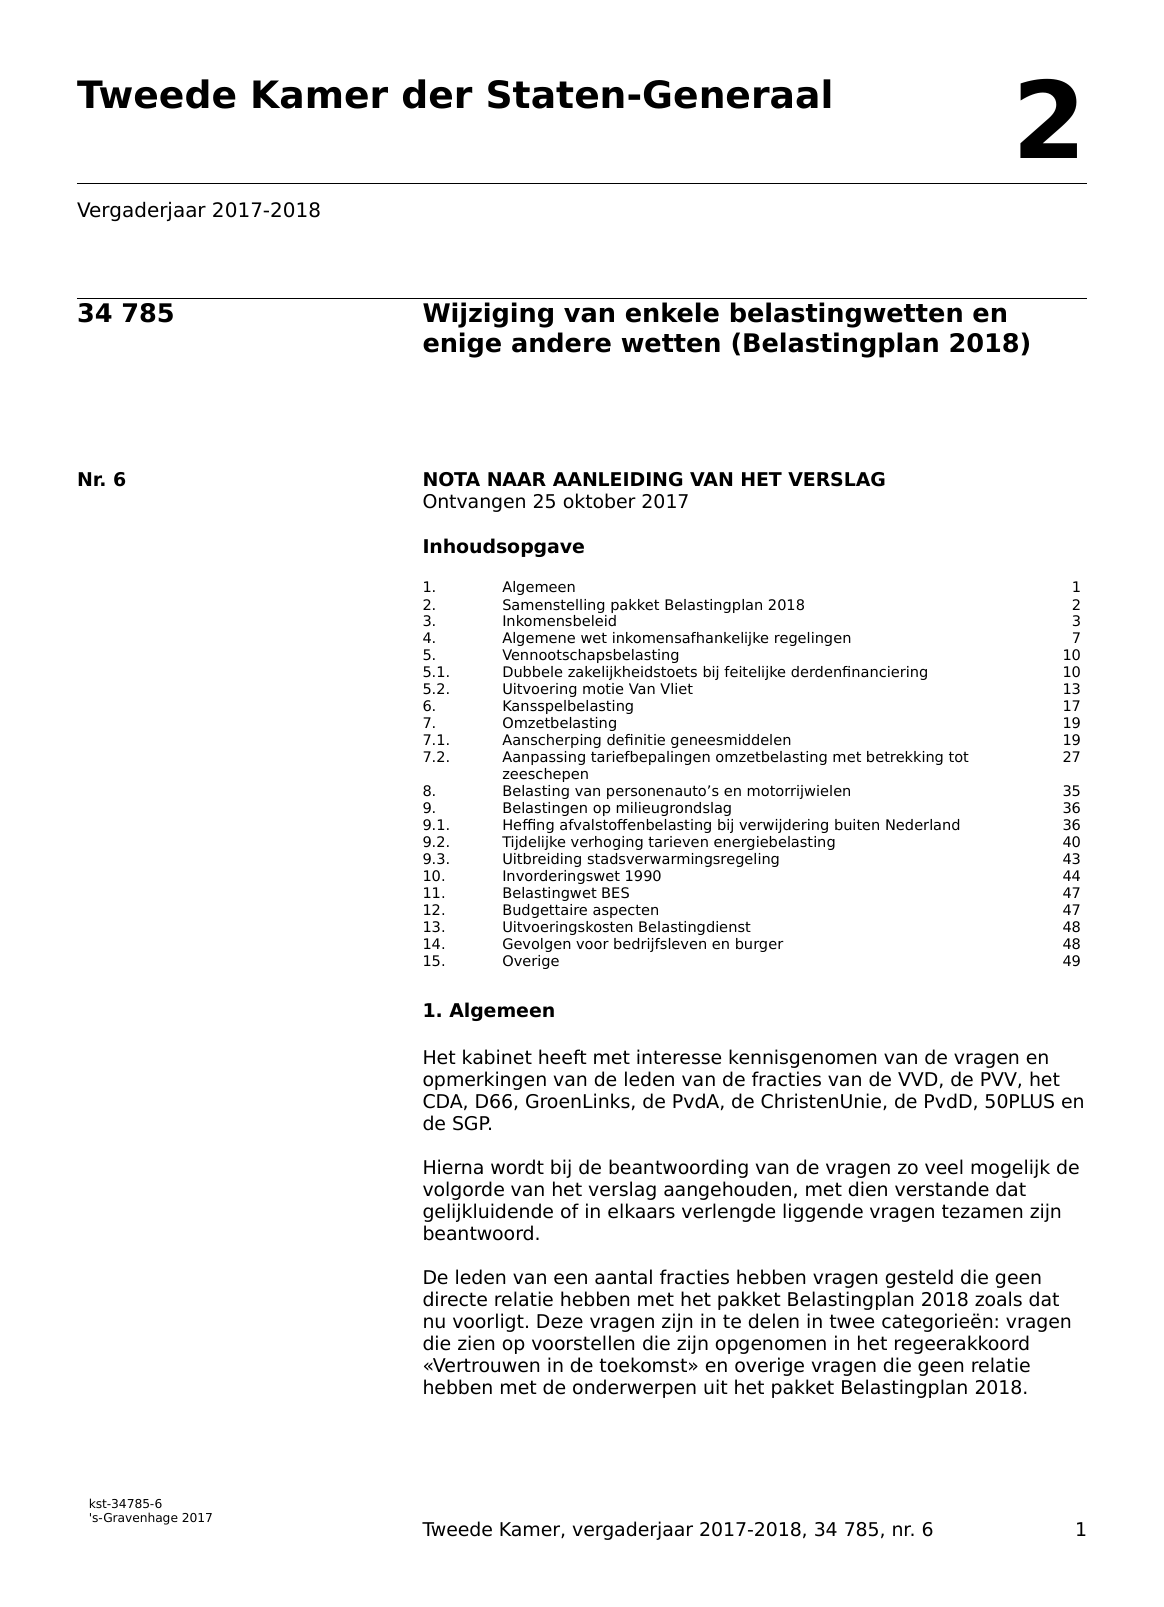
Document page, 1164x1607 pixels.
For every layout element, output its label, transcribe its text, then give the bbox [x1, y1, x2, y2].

table_cell Aanscherping definitie geneesmiddelen [496, 732, 1028, 749]
text Ontvangen 25 oktober 2017 [422, 491, 1087, 513]
table_cell 7.1. [422, 732, 496, 749]
table_cell Uitbreiding stadsverwarmingsregeling [496, 851, 1028, 868]
table_cell 2 [1028, 596, 1087, 613]
table_cell 9.2. [422, 834, 496, 851]
table_cell Belastingwet BES [496, 885, 1028, 902]
table_header 2 [886, 59, 1087, 183]
table_cell Gevolgen voor bedrijfsleven en burger [496, 936, 1028, 953]
table_cell 15. [422, 953, 496, 970]
table_cell Tijdelijke verhoging tarieven energiebelasting [496, 834, 1028, 851]
table_cell Inkomensbeleid [496, 613, 1028, 630]
text De leden van een aantal fracties hebben vragen gesteld die geen directe relatie hebben met het pakket Belastingplan 2018 zoals dat nu voorligt. Deze vragen zijn in te delen in twee categorieën: vragen die zien op voorstellen die zijn opgenomen in het regeerakkoord «Vertrouwen in de toekomst» en overige vragen die geen relatie hebben met de onderwerpen uit het pakket Belastingplan 2018. [422, 1267, 1087, 1399]
table_cell 4. [422, 630, 496, 647]
table_cell 35 [1028, 783, 1087, 800]
table_cell Budgettaire aspecten [496, 902, 1028, 919]
table_header Tweede Kamer der Staten-Generaal [77, 59, 886, 183]
text 's-Gravenhage 2017 [88, 1511, 323, 1525]
table_header Algemeen [496, 579, 1028, 596]
table_cell 13. [422, 919, 496, 936]
table_header 1. [422, 579, 496, 596]
table_cell 9.3. [422, 851, 496, 868]
text kst-34785-6 [88, 1497, 323, 1511]
table_cell 3 [1028, 613, 1087, 630]
table_cell Dubbele zakelijkheidstoets bij feitelijke derdenfinanciering [496, 664, 1028, 681]
table_cell 9.1. [422, 817, 496, 834]
table_cell 27 [1028, 749, 1087, 783]
table_cell 48 [1028, 936, 1087, 953]
table_cell 7.2. [422, 749, 496, 783]
table_cell 10 [1028, 647, 1087, 664]
table_cell 43 [1028, 851, 1087, 868]
table_cell 7 [1028, 630, 1087, 647]
table_cell 8. [422, 783, 496, 800]
table_cell Vennootschapsbelasting [496, 647, 1028, 664]
table_cell Belastingen op milieugrondslag [496, 800, 1028, 817]
text Het kabinet heeft met interesse kennisgenomen van de vragen en opmerkingen van de leden van de fracties van de VVD, de PVV, het CDA, D66, GroenLinks, de PvdA, de ChristenUnie, de PvdD, 50PLUS en de SGP. [422, 1047, 1087, 1135]
table_cell 10 [1028, 664, 1087, 681]
text Hierna wordt bij de beantwoording van de vragen zo veel mogelijk de volgorde van het verslag aangehouden, met dien verstande dat gelijkluidende of in elkaars verlengde liggende vragen tezamen zijn beantwoord. [422, 1157, 1087, 1245]
table_cell 40 [1028, 834, 1087, 851]
table_cell 36 [1028, 800, 1087, 817]
subtitle Nr. 6 NOTA NAAR AANLEIDING VAN HET VERSLAG [77, 469, 1087, 491]
table_cell 44 [1028, 868, 1087, 885]
subtitle Inhoudsopgave [422, 536, 1087, 557]
table_cell Heffing afvalstoffenbelasting bij verwijdering buiten Nederland [496, 817, 1028, 834]
table_cell 5.2. [422, 681, 496, 698]
table_cell 47 [1028, 902, 1087, 919]
table_cell Aanpassing tariefbepalingen omzetbelasting met betrekking tot zeeschepen [496, 749, 1028, 783]
table_cell 48 [1028, 919, 1087, 936]
table_cell 12. [422, 902, 496, 919]
table_cell 9. [422, 800, 496, 817]
table_header 1 [1028, 579, 1087, 596]
table_cell Uitvoering motie Van Vliet [496, 681, 1028, 698]
table_cell 11. [422, 885, 496, 902]
table_cell 47 [1028, 885, 1087, 902]
table_cell 19 [1028, 715, 1087, 732]
table_cell 14. [422, 936, 496, 953]
table_cell 7. [422, 715, 496, 732]
table_cell Belasting van personenauto’s en motorrijwielen [496, 783, 1028, 800]
table_cell Vergaderjaar 2017-2018 [77, 184, 1087, 298]
table_cell 6. [422, 698, 496, 715]
table_cell 19 [1028, 732, 1087, 749]
table_cell Kansspelbelasting [496, 698, 1028, 715]
table_cell 36 [1028, 817, 1087, 834]
table_cell Omzetbelasting [496, 715, 1028, 732]
subtitle 34 785 Wijziging van enkele belastingwetten en enige andere wetten (Belastingplan 2018) [77, 299, 1087, 358]
table_cell 17 [1028, 698, 1087, 715]
table_cell Algemene wet inkomensafhankelijke regelingen [496, 630, 1028, 647]
table_cell Invorderingswet 1990 [496, 868, 1028, 885]
table_cell 49 [1028, 953, 1087, 970]
table_cell 13 [1028, 681, 1087, 698]
table_cell 5. [422, 647, 496, 664]
table_cell 2. [422, 596, 496, 613]
table_cell 5.1. [422, 664, 496, 681]
table_cell Samenstelling pakket Belastingplan 2018 [496, 596, 1028, 613]
table_cell Uitvoeringskosten Belastingdienst [496, 919, 1028, 936]
table_cell 10. [422, 868, 496, 885]
subtitle 1. Algemeen [422, 1000, 1087, 1022]
table_cell Overige [496, 953, 1028, 970]
table_cell 3. [422, 613, 496, 630]
